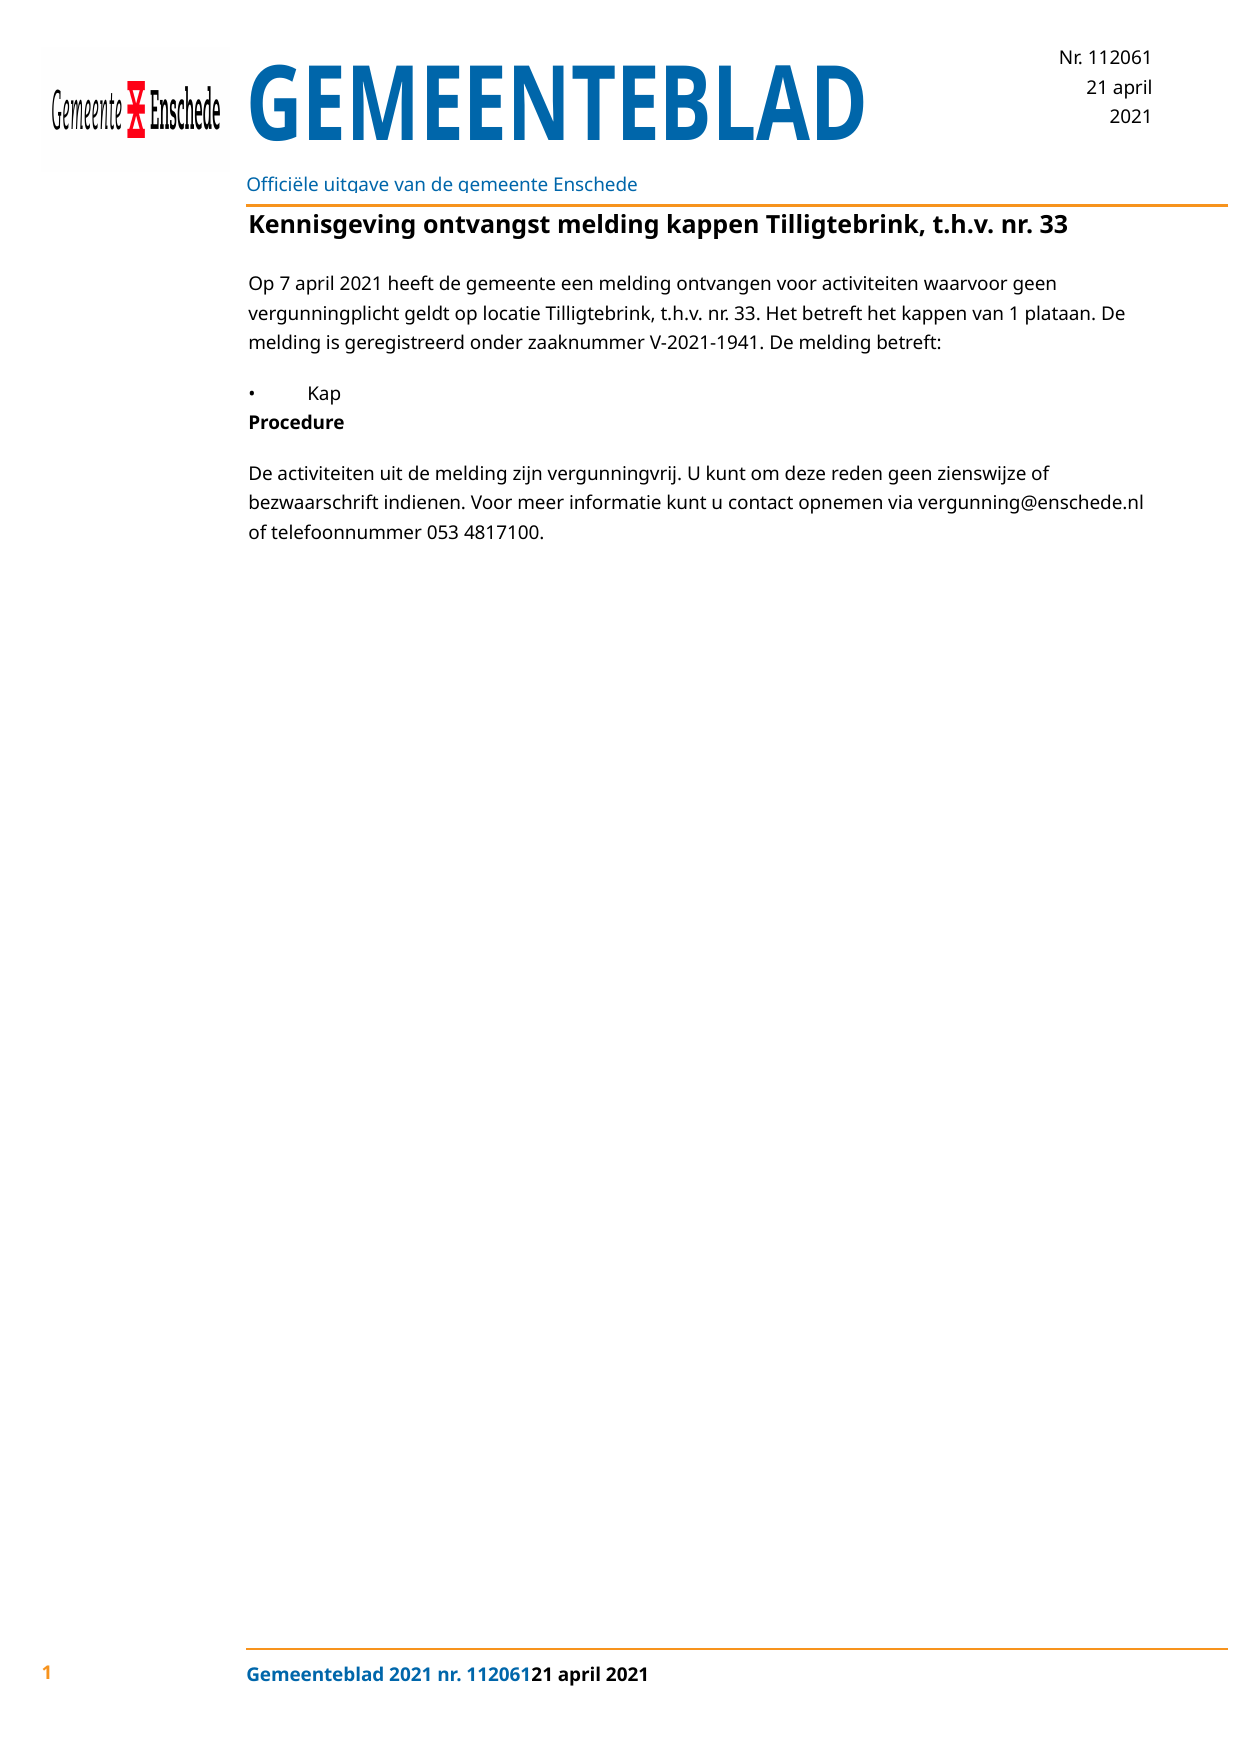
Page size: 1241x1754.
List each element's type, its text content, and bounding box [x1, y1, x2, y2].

picture [41, 47, 231, 172]
text De activiteiten uit de melding zijn vergunningvrij. U kunt om deze reden geen zienswijze of bezwaarschrift indienen. Voor meer informatie kunt u contact opnemen via vergunning@enschede.nl of telefoonnummer 053 4817100. [248, 460, 1152, 545]
list Kap [248, 380, 1152, 406]
text Kennisgeving ontvangst melding kappen Tilligtebrink, t.h.v. nr. 33 [248, 207, 1152, 241]
text Op 7 april 2021 heeft de gemeente een melding ontvangen voor activiteiten waarvoor geen vergunningplicht geldt op locatie Tilligtebrink, t.h.v. nr. 33. Het betreft het kappen van 1 plataan. De melding is geregistreerd onder zaaknummer V-2021-1941. De melding betreft: [248, 270, 1152, 355]
text Procedure [248, 409, 1152, 435]
